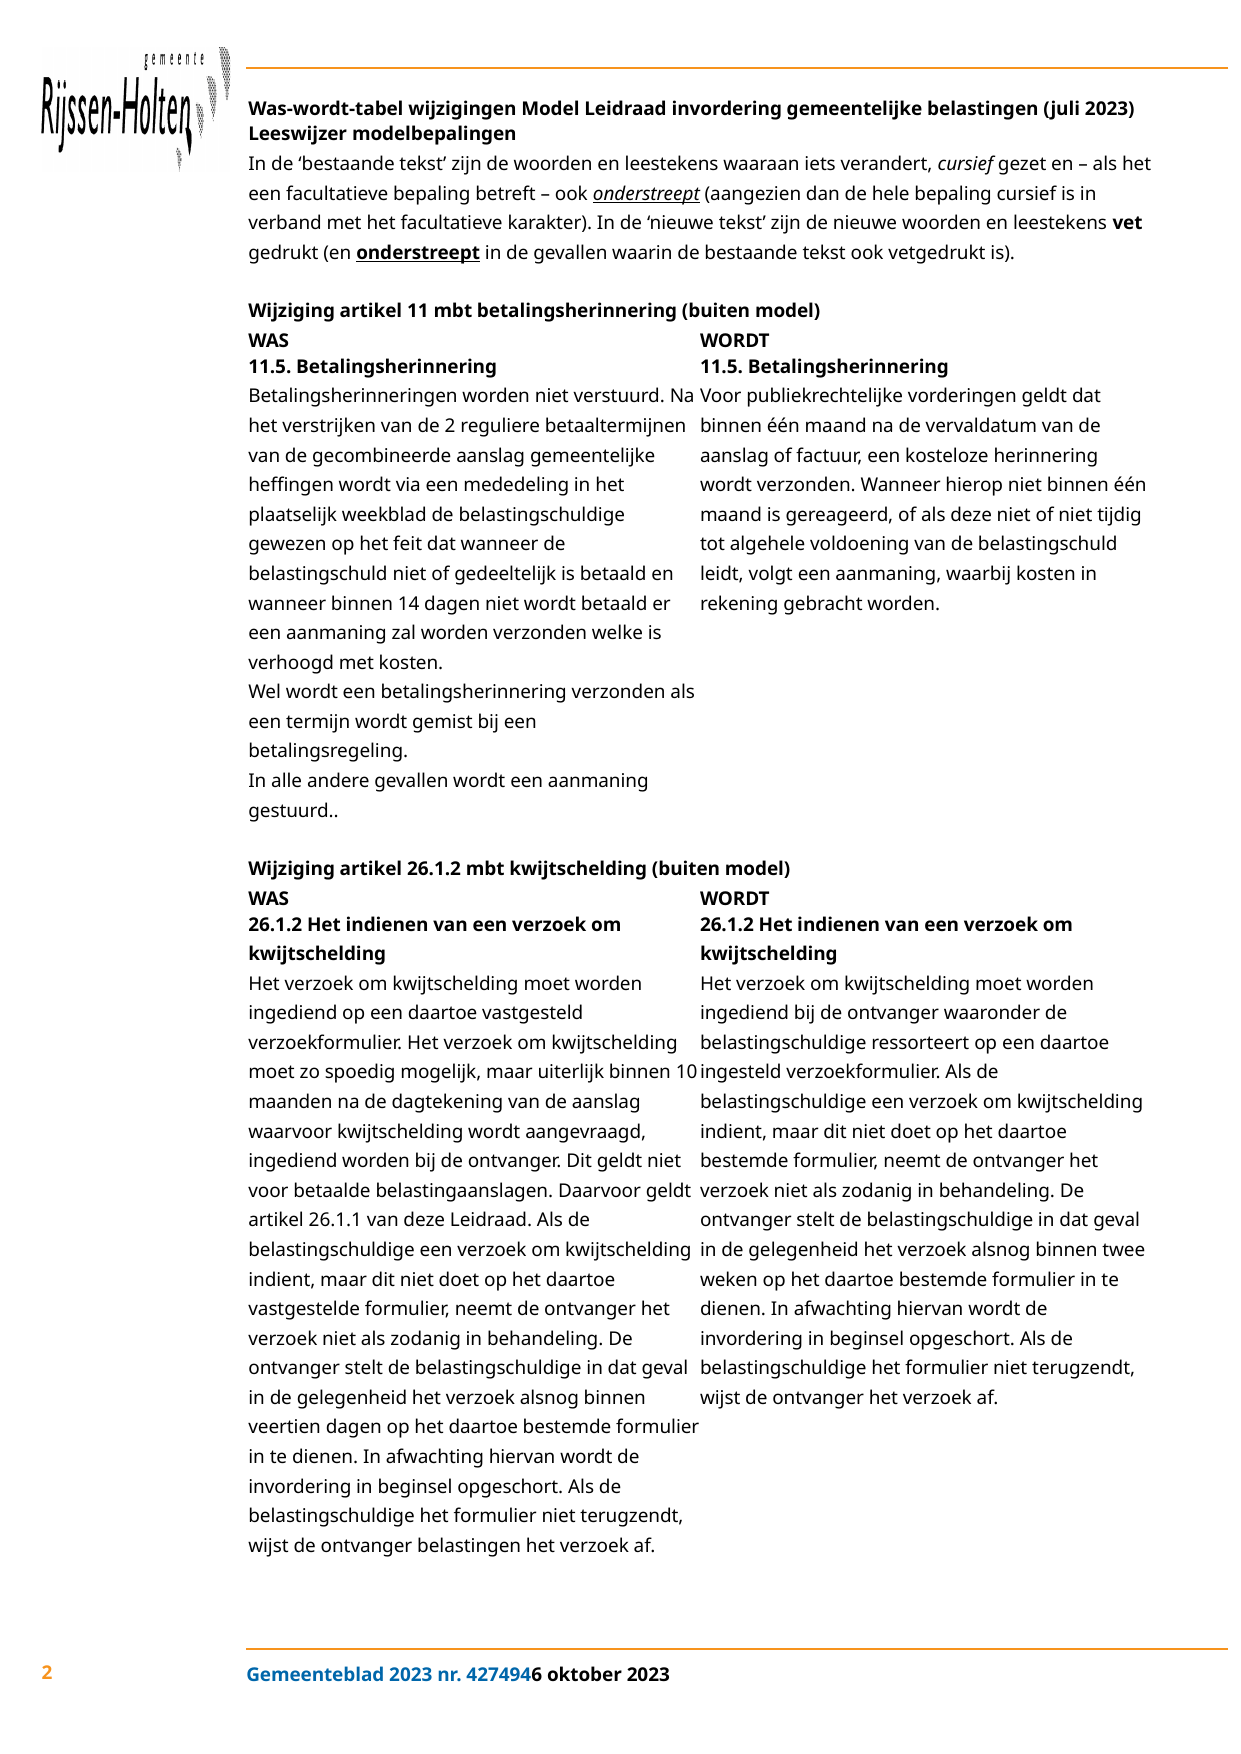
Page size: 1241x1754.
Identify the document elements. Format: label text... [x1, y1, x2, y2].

text Wijziging artikel 26.1.2 mbt kwijtschelding (buiten model) [248, 855, 1152, 881]
table_header WORDT [700, 885, 1152, 911]
table_header WAS [248, 327, 700, 353]
picture [41, 47, 231, 172]
table_header In de ‘bestaande tekst’ zijn de woorden en leestekens waaraan iets verandert, cursief gezet en – als het een facultatieve bepaling betreft – ook onderstreept (aangezien dan de hele bepaling cursief is in verband met het facultatieve karakter). In de ‘nieuwe tekst’ zijn de nieuwe woorden en leestekens vet gedrukt (en onderstreept in de gevallen waarin de bestaande tekst ook vetgedrukt is). [248, 150, 1152, 265]
table_header WAS [248, 885, 700, 911]
table_cell 26.1.2 Het indienen van een verzoek om kwijtschelding Het verzoek om kwijtschelding moet worden ingediend bij de ontvanger waaronder de belastingschuldige ressorteert op een daartoe ingesteld verzoekformulier. Als de belastingschuldige een verzoek om kwijtschelding indient, maar dit niet doet op het daartoe bestemde formulier, neemt de ontvanger het verzoek niet als zodanig in behandeling. De ontvanger stelt de belastingschuldige in dat geval in de gelegenheid het verzoek alsnog binnen twee weken op het daartoe bestemde formulier in te dienen. In afwachting hiervan wordt de invordering in beginsel opgeschort. Als de belastingschuldige het formulier niet terugzendt, wijst de ontvanger het verzoek af. [700, 911, 1152, 1558]
text Wijziging artikel 11 mbt betalingsherinnering (buiten model) [248, 298, 1152, 323]
text Was-wordt-tabel wijzigingen Model Leidraad invordering gemeentelijke belastingen (juli 2023) [248, 95, 1152, 121]
table_header WORDT [700, 327, 1152, 353]
table_cell 11.5. Betalingsherinnering Betalingsherinneringen worden niet verstuurd. Na het verstrijken van de 2 reguliere betaaltermijnen van de gecombineerde aanslag gemeentelijke heffingen wordt via een mededeling in het plaatselijk weekblad de belastingschuldige gewezen op het feit dat wanneer de belastingschuld niet of gedeeltelijk is betaald en wanneer binnen 14 dagen niet wordt betaald er een aanmaning zal worden verzonden welke is verhoogd met kosten. Wel wordt een betalingsherinnering verzonden als een termijn wordt gemist bij een betalingsregeling. In alle andere gevallen wordt een aanmaning gestuurd.. [248, 353, 700, 822]
table_cell 26.1.2 Het indienen van een verzoek om kwijtschelding Het verzoek om kwijtschelding moet worden ingediend op een daartoe vastgesteld verzoekformulier. Het verzoek om kwijtschelding moet zo spoedig mogelijk, maar uiterlijk binnen 10 maanden na de dagtekening van de aanslag waarvoor kwijtschelding wordt aangevraagd, ingediend worden bij de ontvanger. Dit geldt niet voor betaalde belastingaanslagen. Daarvoor geldt artikel 26.1.1 van deze Leidraad. Als de belastingschuldige een verzoek om kwijtschelding indient, maar dit niet doet op het daartoe vastgestelde formulier, neemt de ontvanger het verzoek niet als zodanig in behandeling. De ontvanger stelt de belastingschuldige in dat geval in de gelegenheid het verzoek alsnog binnen veertien dagen op het daartoe bestemde formulier in te dienen. In afwachting hiervan wordt de invordering in beginsel opgeschort. Als de belastingschuldige het formulier niet terugzendt, wijst de ontvanger belastingen het verzoek af. [248, 911, 700, 1558]
text Leeswijzer modelbepalingen [248, 121, 1152, 146]
table_cell 11.5. Betalingsherinnering Voor publiekrechtelijke vorderingen geldt dat binnen één maand na de vervaldatum van de aanslag of factuur, een kosteloze herinnering wordt verzonden. Wanneer hierop niet binnen één maand is gereageerd, of als deze niet of niet tijdig tot algehele voldoening van de belastingschuld leidt, volgt een aanmaning, waarbij kosten in rekening gebracht worden. [700, 353, 1152, 822]
